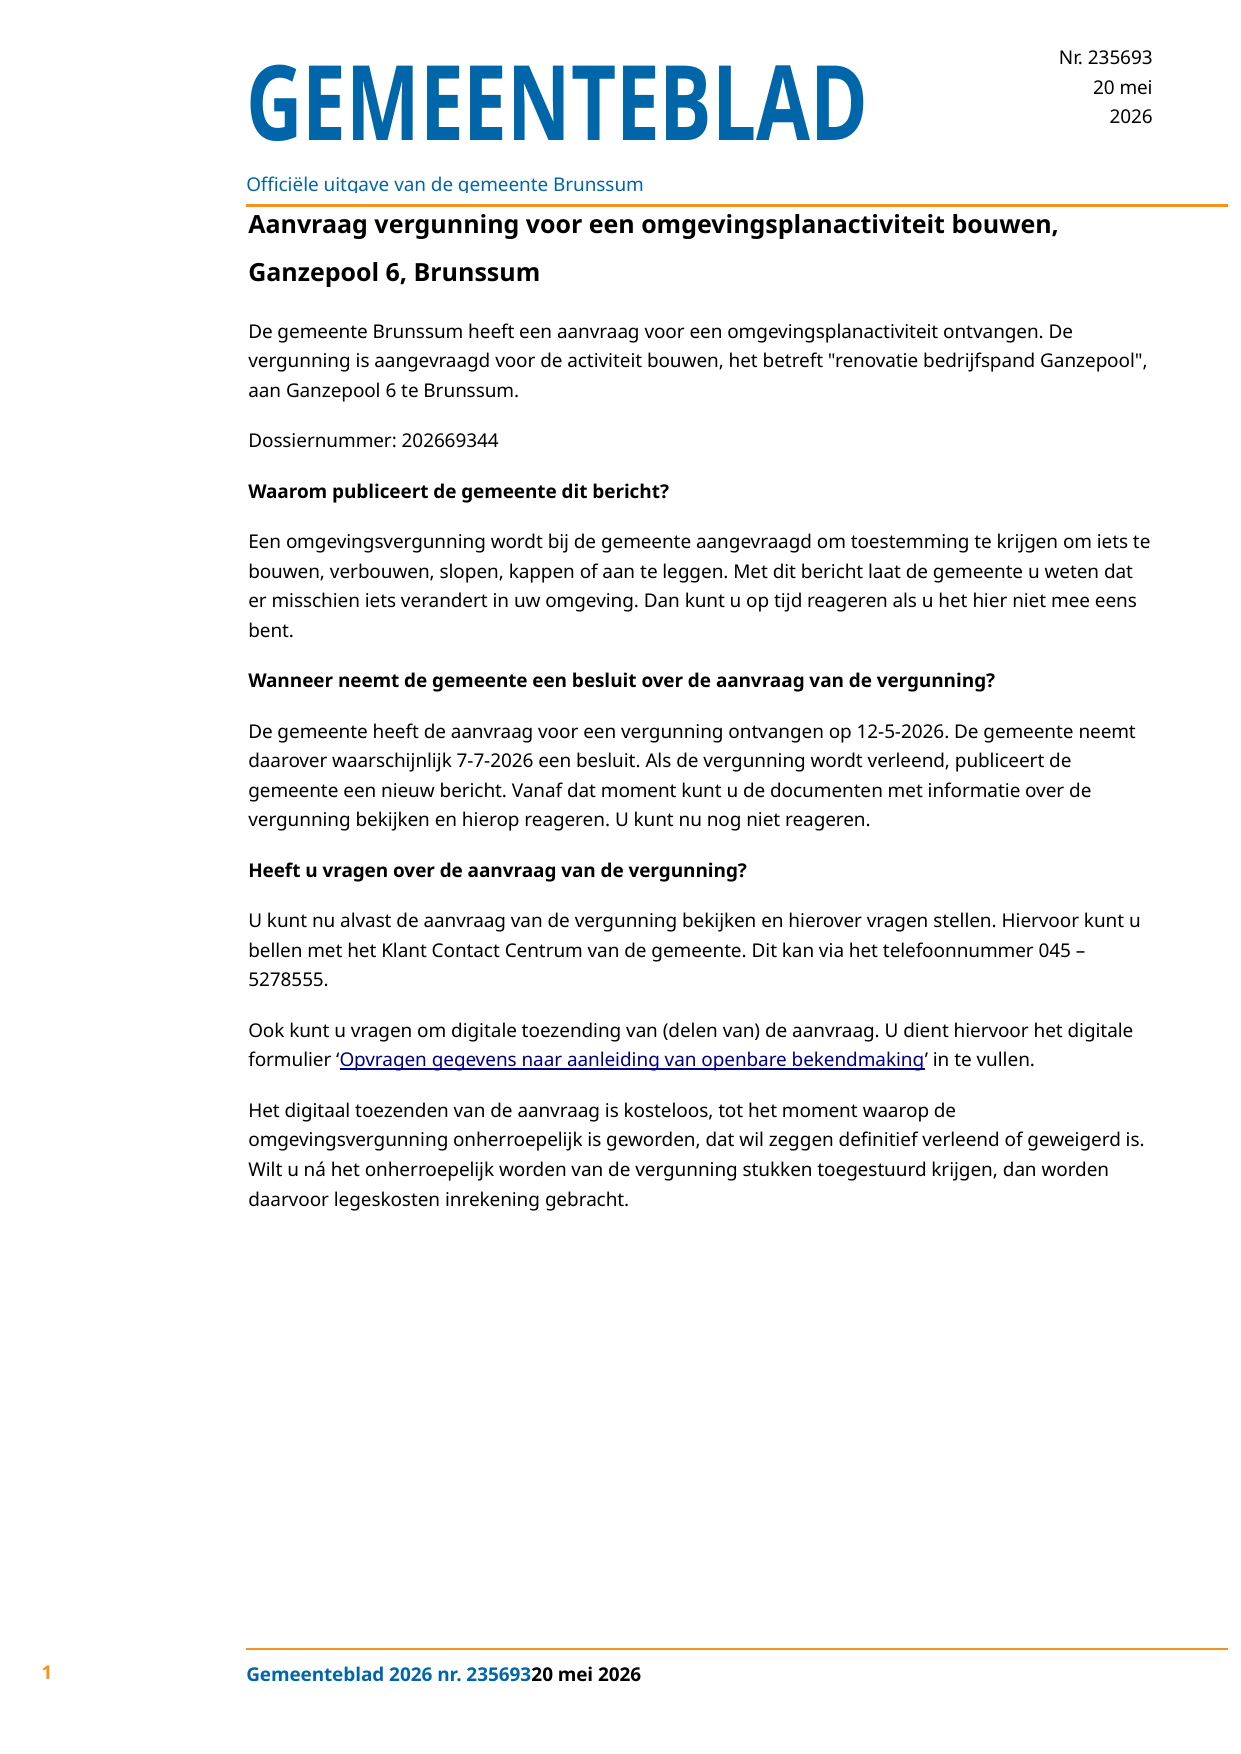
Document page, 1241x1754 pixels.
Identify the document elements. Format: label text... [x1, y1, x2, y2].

text Heeft u vragen over de aanvraag van de vergunning? [248, 857, 1152, 883]
text Ook kunt u vragen om digitale toezending van (delen van) de aanvraag. U dient hiervoor het digitale formulier ‘Opvragen gegevens naar aanleiding van openbare bekendmaking’ in te vullen. [248, 1017, 1152, 1072]
text Wanneer neemt de gemeente een besluit over de aanvraag van de vergunning? [248, 667, 1152, 693]
text De gemeente Brunssum heeft een aanvraag voor een omgevingsplanactiviteit ontvangen. De vergunning is aangevraagd voor de activiteit bouwen, het betreft "renovatie bedrijfspand Ganzepool", aan Ganzepool 6 te Brunssum. [248, 318, 1152, 403]
text Een omgevingsvergunning wordt bij de gemeente aangevraagd om toestemming te krijgen om iets te bouwen, verbouwen, slopen, kappen of aan te leggen. Met dit bericht laat de gemeente u weten dat er misschien iets verandert in uw omgeving. Dan kunt u op tijd reageren als u het hier niet mee eens bent. [248, 528, 1152, 643]
picture [41, 47, 231, 172]
text Het digitaal toezenden van de aanvraag is kosteloos, tot het moment waarop de omgevingsvergunning onherroepelijk is geworden, dat wil zeggen definitief verleend of geweigerd is. Wilt u ná het onherroepelijk worden van de vergunning stukken toegestuurd krijgen, dan worden daarvoor legeskosten inrekening gebracht. [248, 1097, 1152, 1212]
text Aanvraag vergunning voor een omgevingsplanactiviteit bouwen, Ganzepool 6, Brunssum [248, 207, 1152, 288]
text Waarom publiceert de gemeente dit bericht? [248, 478, 1152, 504]
text U kunt nu alvast de aanvraag van de vergunning bekijken en hierover vragen stellen. Hiervoor kunt u bellen met het Klant Contact Centrum van de gemeente. Dit kan via het telefoonnummer 045 – 5278555. [248, 907, 1152, 992]
text De gemeente heeft de aanvraag voor een vergunning ontvangen op 12-5-2026. De gemeente neemt daarover waarschijnlijk 7-7-2026 een besluit. Als de vergunning wordt verleend, publiceert de gemeente een nieuw bericht. Vanaf dat moment kunt u de documenten met informatie over de vergunning bekijken en hierop reageren. U kunt nu nog niet reageren. [248, 718, 1152, 832]
text Dossiernummer: 202669344 [248, 427, 1152, 453]
